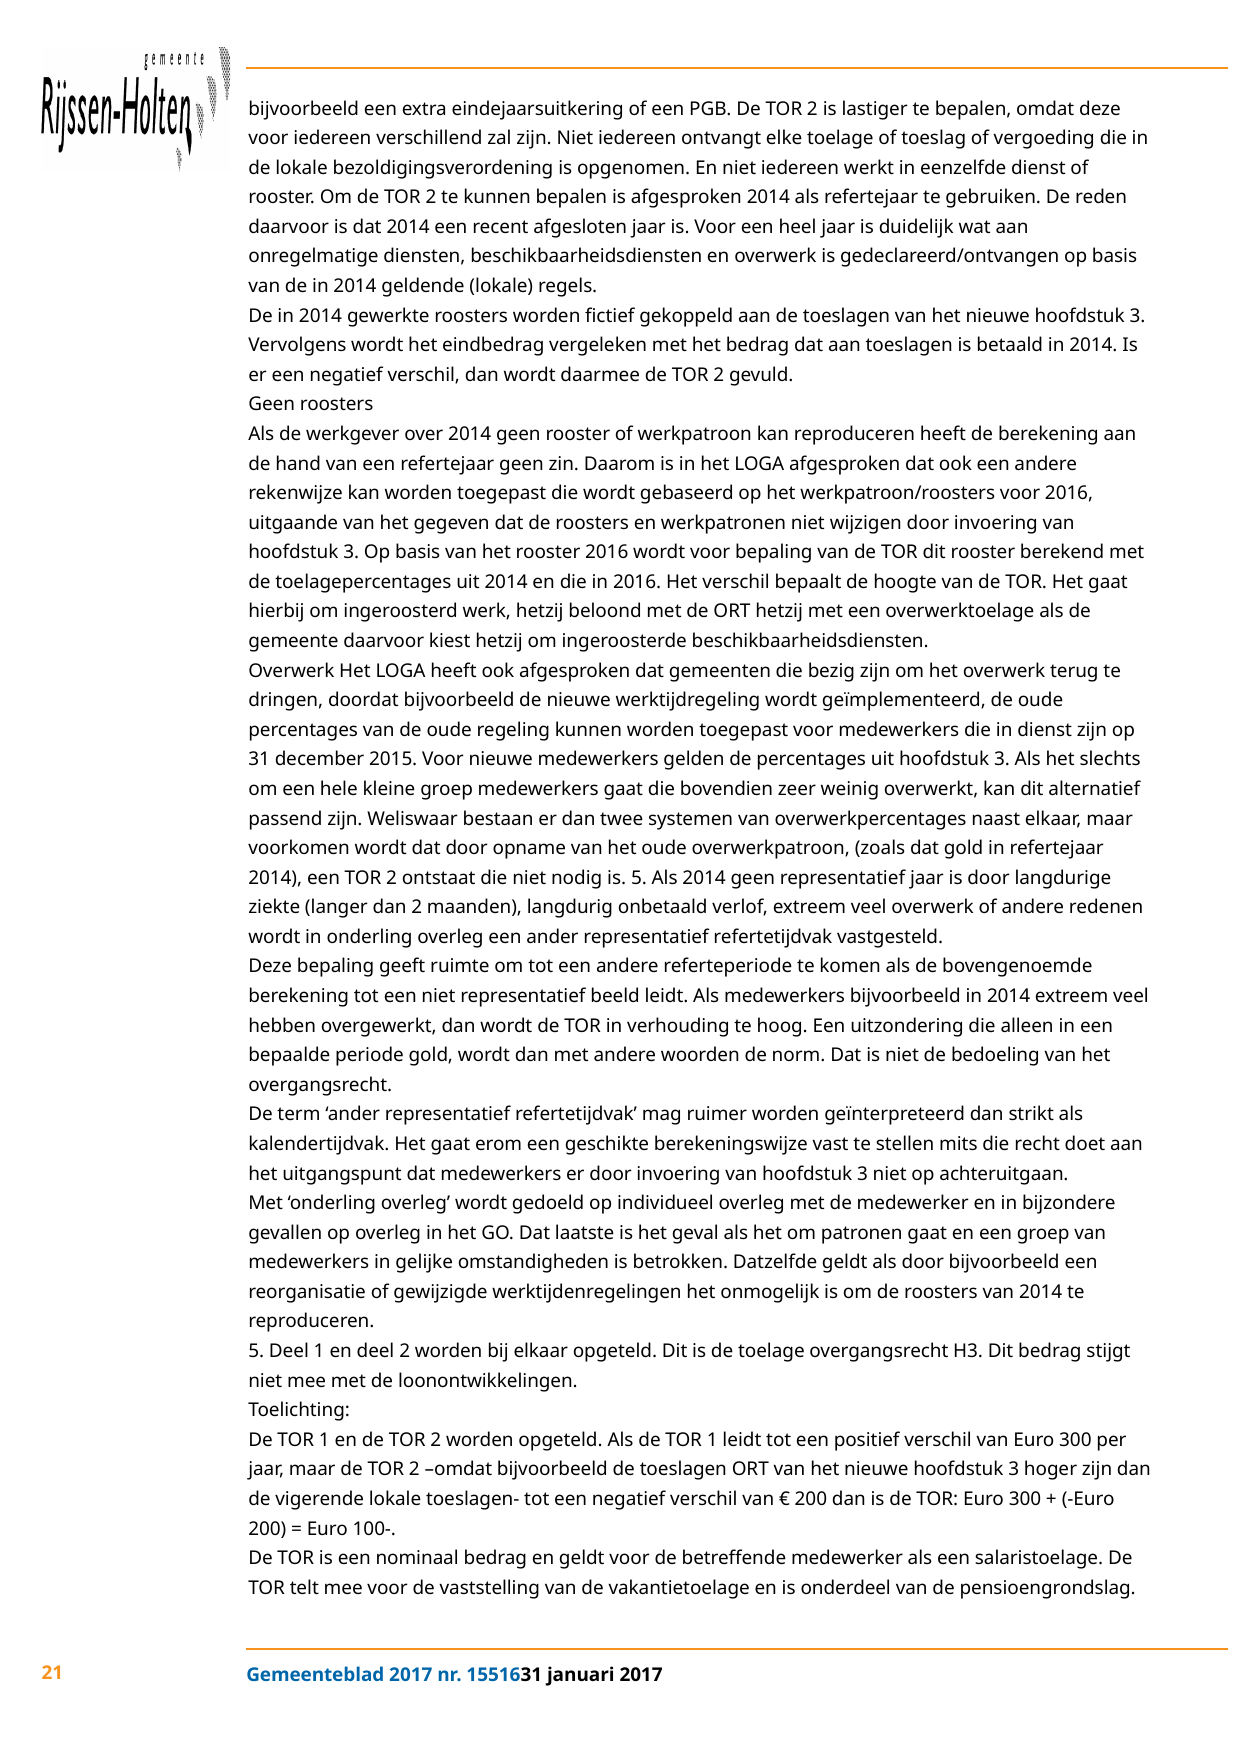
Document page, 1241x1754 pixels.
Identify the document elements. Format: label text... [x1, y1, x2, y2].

text Deze bepaling geeft ruimte om tot een andere referteperiode te komen als de bovengenoemde berekening tot een niet representatief beeld leidt. Als medewerkers bijvoorbeeld in 2014 extreem veel hebben overgewerkt, dan wordt de TOR in verhouding te hoog. Een uitzondering die alleen in een bepaalde periode gold, wordt dan met andere woorden de norm. Dat is niet de bedoeling van het overgangsrecht. [248, 953, 1152, 1097]
text bijvoorbeeld een extra eindejaarsuitkering of een PGB. De TOR 2 is lastiger te bepalen, omdat deze voor iedereen verschillend zal zijn. Niet iedereen ontvangt elke toelage of toeslag of vergoeding die in de lokale bezoldigingsverordening is opgenomen. En niet iedereen werkt in eenzelfde dienst of rooster. Om de TOR 2 te kunnen bepalen is afgesproken 2014 als refertejaar te gebruiken. De reden daarvoor is dat 2014 een recent afgesloten jaar is. Voor een heel jaar is duidelijk wat aan onregelmatige diensten, beschikbaarheidsdiensten en overwerk is gedeclareerd/ontvangen op basis van de in 2014 geldende (lokale) regels. [248, 95, 1152, 298]
text 5. Deel 1 en deel 2 worden bij elkaar opgeteld. Dit is de toelage overgangsrecht H3. Dit bedrag stijgt niet mee met de loonontwikkelingen. [248, 1337, 1152, 1393]
text Overwerk Het LOGA heeft ook afgesproken dat gemeenten die bezig zijn om het overwerk terug te dringen, doordat bijvoorbeeld de nieuwe werktijdregeling wordt geïmplementeerd, de oude percentages van de oude regeling kunnen worden toegepast voor medewerkers die in dienst zijn op 31 december 2015. Voor nieuwe medewerkers gelden de percentages uit hoofdstuk 3. Als het slechts om een hele kleine groep medewerkers gaat die bovendien zeer weinig overwerkt, kan dit alternatief passend zijn. Weliswaar bestaan er dan twee systemen van overwerkpercentages naast elkaar, maar voorkomen wordt dat door opname van het oude overwerkpatroon, (zoals dat gold in refertejaar 2014), een TOR 2 ontstaat die niet nodig is. 5. Als 2014 geen representatief jaar is door langdurige ziekte (langer dan 2 maanden), langdurig onbetaald verlof, extreem veel overwerk of andere redenen wordt in onderling overleg een ander representatief refertetijdvak vastgesteld. [248, 657, 1152, 949]
picture [41, 47, 231, 172]
text De term ‘ander representatief refertetijdvak’ mag ruimer worden geïnterpreteerd dan strikt als kalendertijdvak. Het gaat erom een geschikte berekeningswijze vast te stellen mits die recht doet aan het uitgangspunt dat medewerkers er door invoering van hoofdstuk 3 niet op achteruitgaan. [248, 1101, 1152, 1186]
text De TOR 1 en de TOR 2 worden opgeteld. Als de TOR 1 leidt tot een positief verschil van Euro 300 per jaar, maar de TOR 2 –omdat bijvoorbeeld de toeslagen ORT van het nieuwe hoofdstuk 3 hoger zijn dan de vigerende lokale toeslagen- tot een negatief verschil van € 200 dan is de TOR: Euro 300 + (-Euro 200) = Euro 100-. [248, 1426, 1152, 1541]
text Toelichting: [248, 1396, 1152, 1422]
text Geen roosters [248, 391, 1152, 416]
text De in 2014 gewerkte roosters worden fictief gekoppeld aan de toeslagen van het nieuwe hoofdstuk 3. Vervolgens wordt het eindbedrag vergeleken met het bedrag dat aan toeslagen is betaald in 2014. Is er een negatief verschil, dan wordt daarmee de TOR 2 gevuld. [248, 302, 1152, 387]
text Met ‘onderling overleg’ wordt gedoeld op individueel overleg met de medewerker en in bijzondere gevallen op overleg in het GO. Dat laatste is het geval als het om patronen gaat en een groep van medewerkers in gelijke omstandigheden is betrokken. Datzelfde geldt als door bijvoorbeeld een reorganisatie of gewijzigde werktijdenregelingen het onmogelijk is om de roosters van 2014 te reproduceren. [248, 1189, 1152, 1333]
text De TOR is een nominaal bedrag en geldt voor de betreffende medewerker als een salaristoelage. De TOR telt mee voor de vaststelling van de vakantietoelage en is onderdeel van de pensioengrondslag. [248, 1544, 1152, 1600]
text Als de werkgever over 2014 geen rooster of werkpatroon kan reproduceren heeft de berekening aan de hand van een refertejaar geen zin. Daarom is in het LOGA afgesproken dat ook een andere rekenwijze kan worden toegepast die wordt gebaseerd op het werkpatroon/roosters voor 2016, uitgaande van het gegeven dat de roosters en werkpatronen niet wijzigen door invoering van hoofdstuk 3. Op basis van het rooster 2016 wordt voor bepaling van de TOR dit rooster berekend met de toelagepercentages uit 2014 en die in 2016. Het verschil bepaalt de hoogte van de TOR. Het gaat hierbij om ingeroosterd werk, hetzij beloond met de ORT hetzij met een overwerktoelage als de gemeente daarvoor kiest hetzij om ingeroosterde beschikbaarheidsdiensten. [248, 420, 1152, 653]
